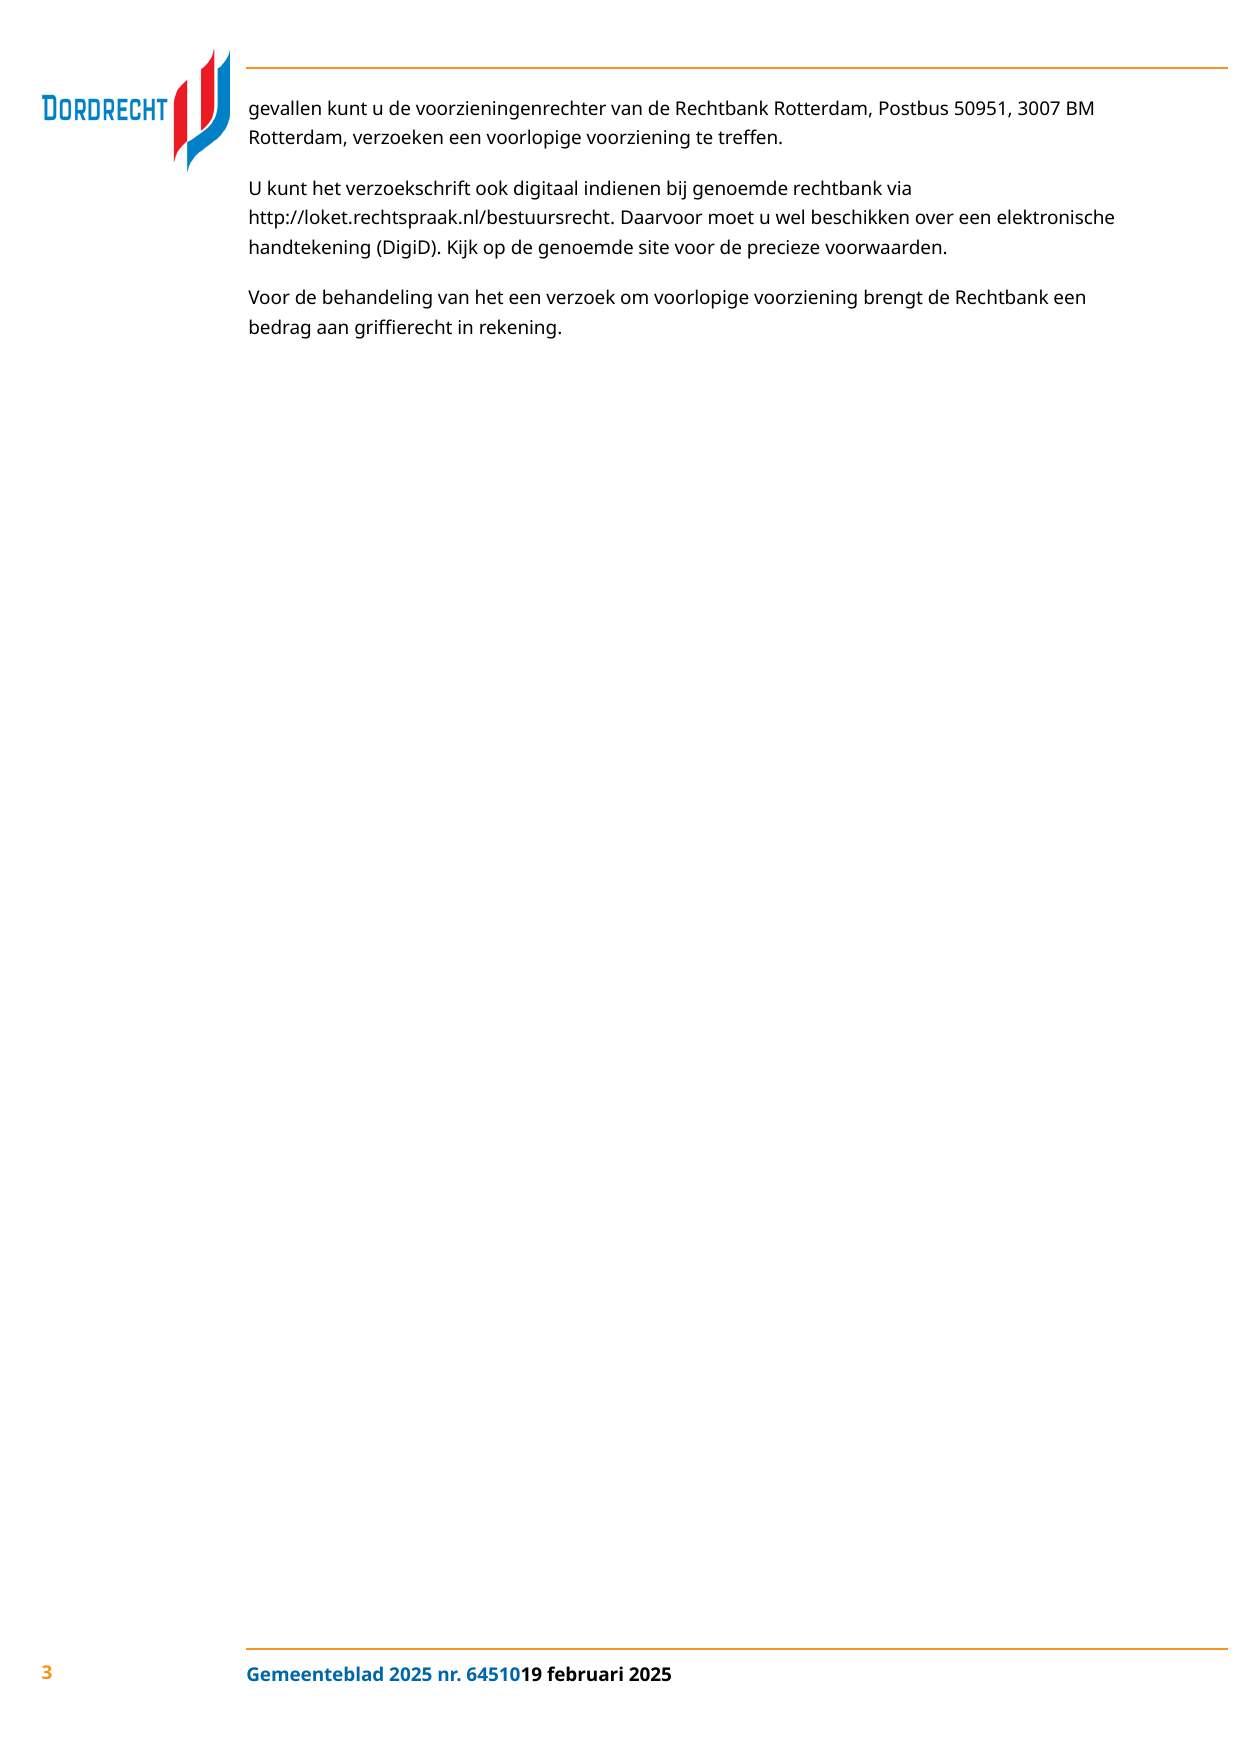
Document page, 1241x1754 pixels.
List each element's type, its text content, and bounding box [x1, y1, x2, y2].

text U kunt het verzoekschrift ook digitaal indienen bij genoemde rechtbank via http://loket.rechtspraak.nl/bestuursrecht. Daarvoor moet u wel beschikken over een elektronische handtekening (DigiD). Kijk op de genoemde site voor de precieze voorwaarden. [248, 175, 1152, 260]
text gevallen kunt u de voorzieningenrechter van de Rechtbank Rotterdam, Postbus 50951, 3007 BM Rotterdam, verzoeken een voorlopige voorziening te treffen. [248, 95, 1152, 150]
text Voor de behandeling van het een verzoek om voorlopige voorziening brengt de Rechtbank een bedrag aan griffierecht in rekening. [248, 284, 1152, 340]
picture [41, 47, 231, 172]
